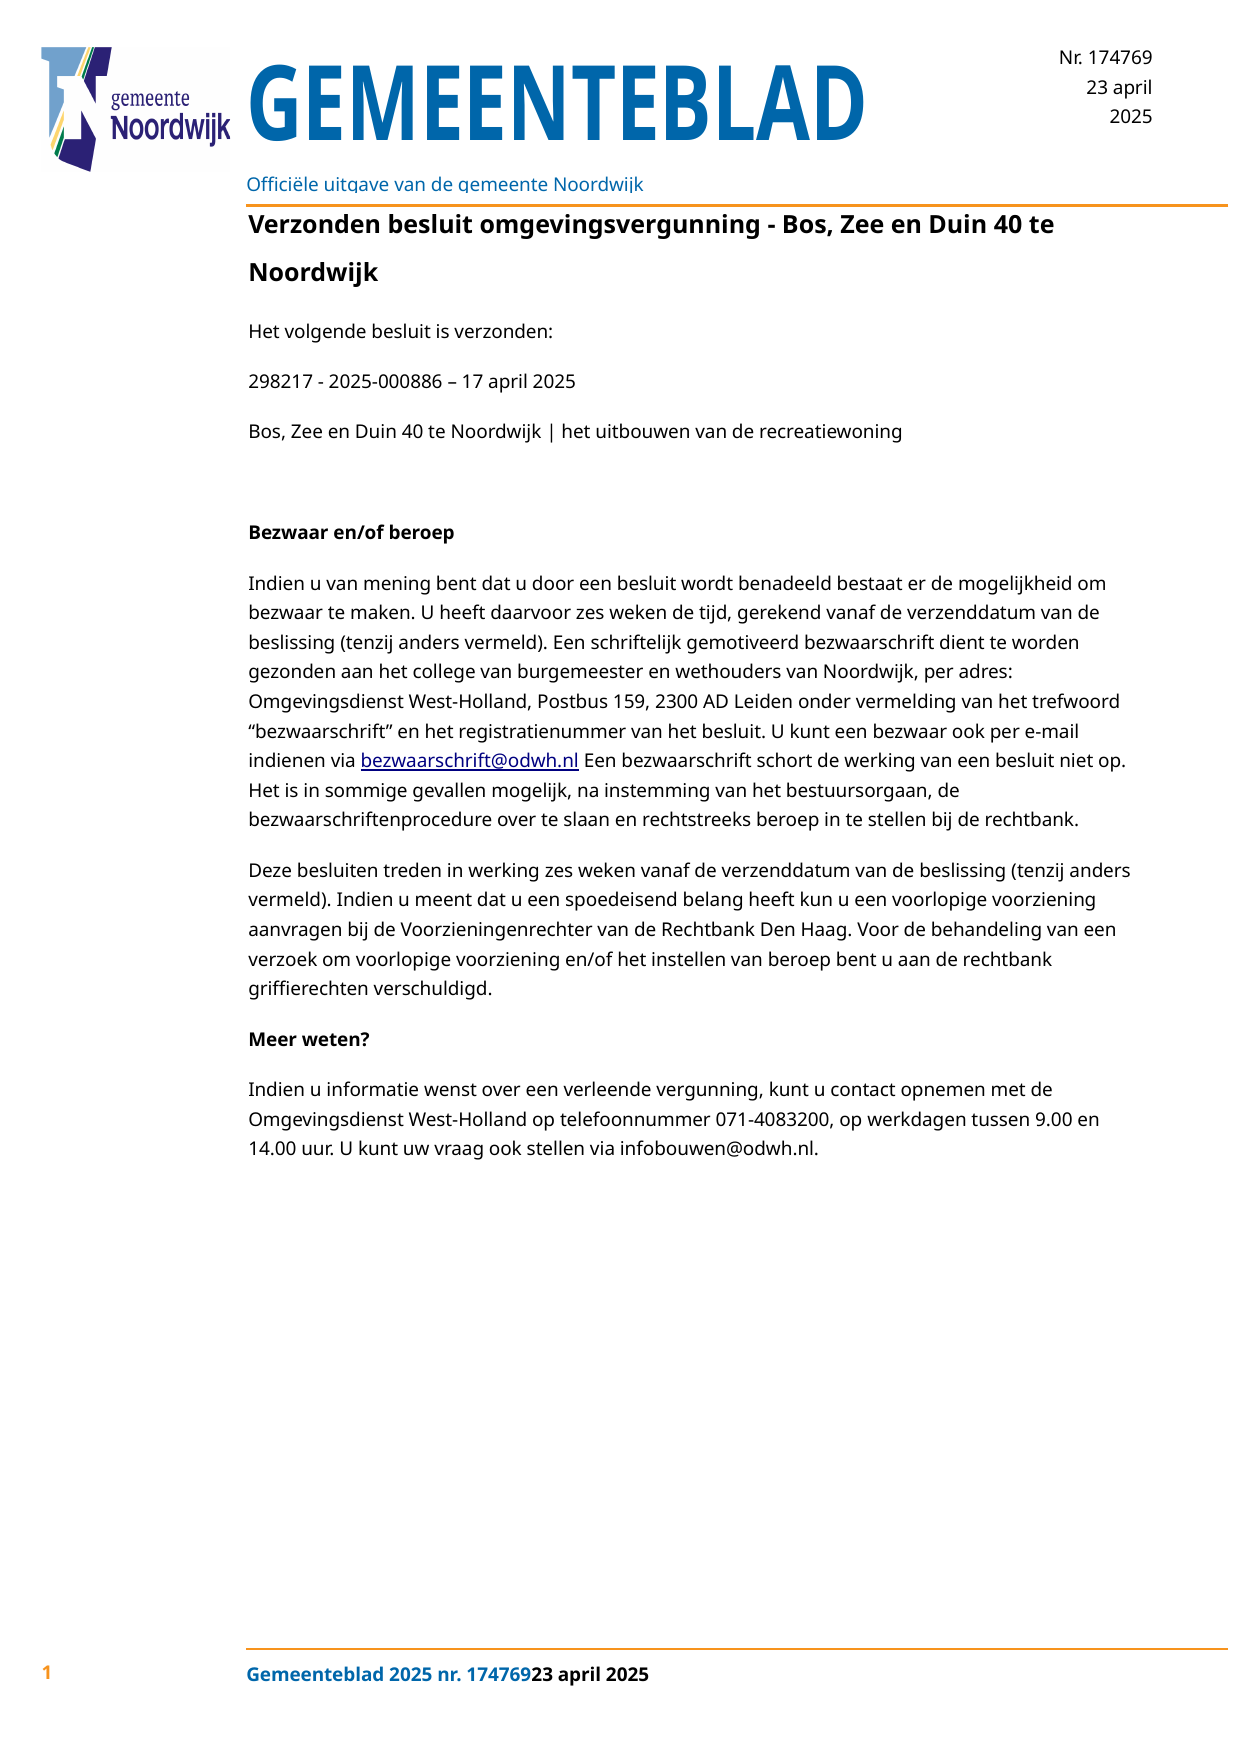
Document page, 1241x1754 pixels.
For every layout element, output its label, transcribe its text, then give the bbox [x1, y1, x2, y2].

picture [41, 47, 231, 172]
text Deze besluiten treden in werking zes weken vanaf de verzenddatum van de beslissing (tenzij anders vermeld). Indien u meent dat u een spoedeisend belang heeft kun u een voorlopige voorziening aanvragen bij de Voorzieningenrechter van de Rechtbank Den Haag. Voor de behandeling van een verzoek om voorlopige voorziening en/of het instellen van beroep bent u aan de rechtbank griffierechten verschuldigd. [248, 857, 1152, 1001]
text Bos, Zee en Duin 40 te Noordwijk | het uitbouwen van de recreatiewoning [248, 419, 1152, 444]
text Indien u informatie wenst over een verleende vergunning, kunt u contact opnemen met de Omgevingsdienst West-Holland op telefoonnummer 071-4083200, op werkdagen tussen 9.00 en 14.00 uur. U kunt uw vraag ook stellen via infobouwen@odwh.nl. [248, 1076, 1152, 1161]
text Indien u van mening bent dat u door een besluit wordt benadeeld bestaat er de mogelijkheid om bezwaar te maken. U heeft daarvoor zes weken de tijd, gerekend vanaf de verzenddatum van de beslissing (tenzij anders vermeld). Een schriftelijk gemotiveerd bezwaarschrift dient te worden gezonden aan het college van burgemeester en wethouders van Noordwijk, per adres: Omgevingsdienst West-Holland, Postbus 159, 2300 AD Leiden onder vermelding van het trefwoord “bezwaarschrift” en het registratienummer van het besluit. U kunt een bezwaar ook per e-mail indienen via bezwaarschrift@odwh.nl Een bezwaarschrift schort de werking van een besluit niet op. Het is in sommige gevallen mogelijk, na instemming van het bestuursorgaan, de bezwaarschriftenprocedure over te slaan en rechtstreeks beroep in te stellen bij de rechtbank. [248, 570, 1152, 832]
text Meer weten? [248, 1026, 1152, 1052]
text Verzonden besluit omgevingsvergunning - Bos, Zee en Duin 40 te Noordwijk [248, 207, 1152, 288]
text Het volgende besluit is verzonden: [248, 318, 1152, 344]
text 298217 - 2025-000886 – 17 april 2025 [248, 368, 1152, 394]
text Bezwaar en/of beroep [248, 519, 1152, 545]
